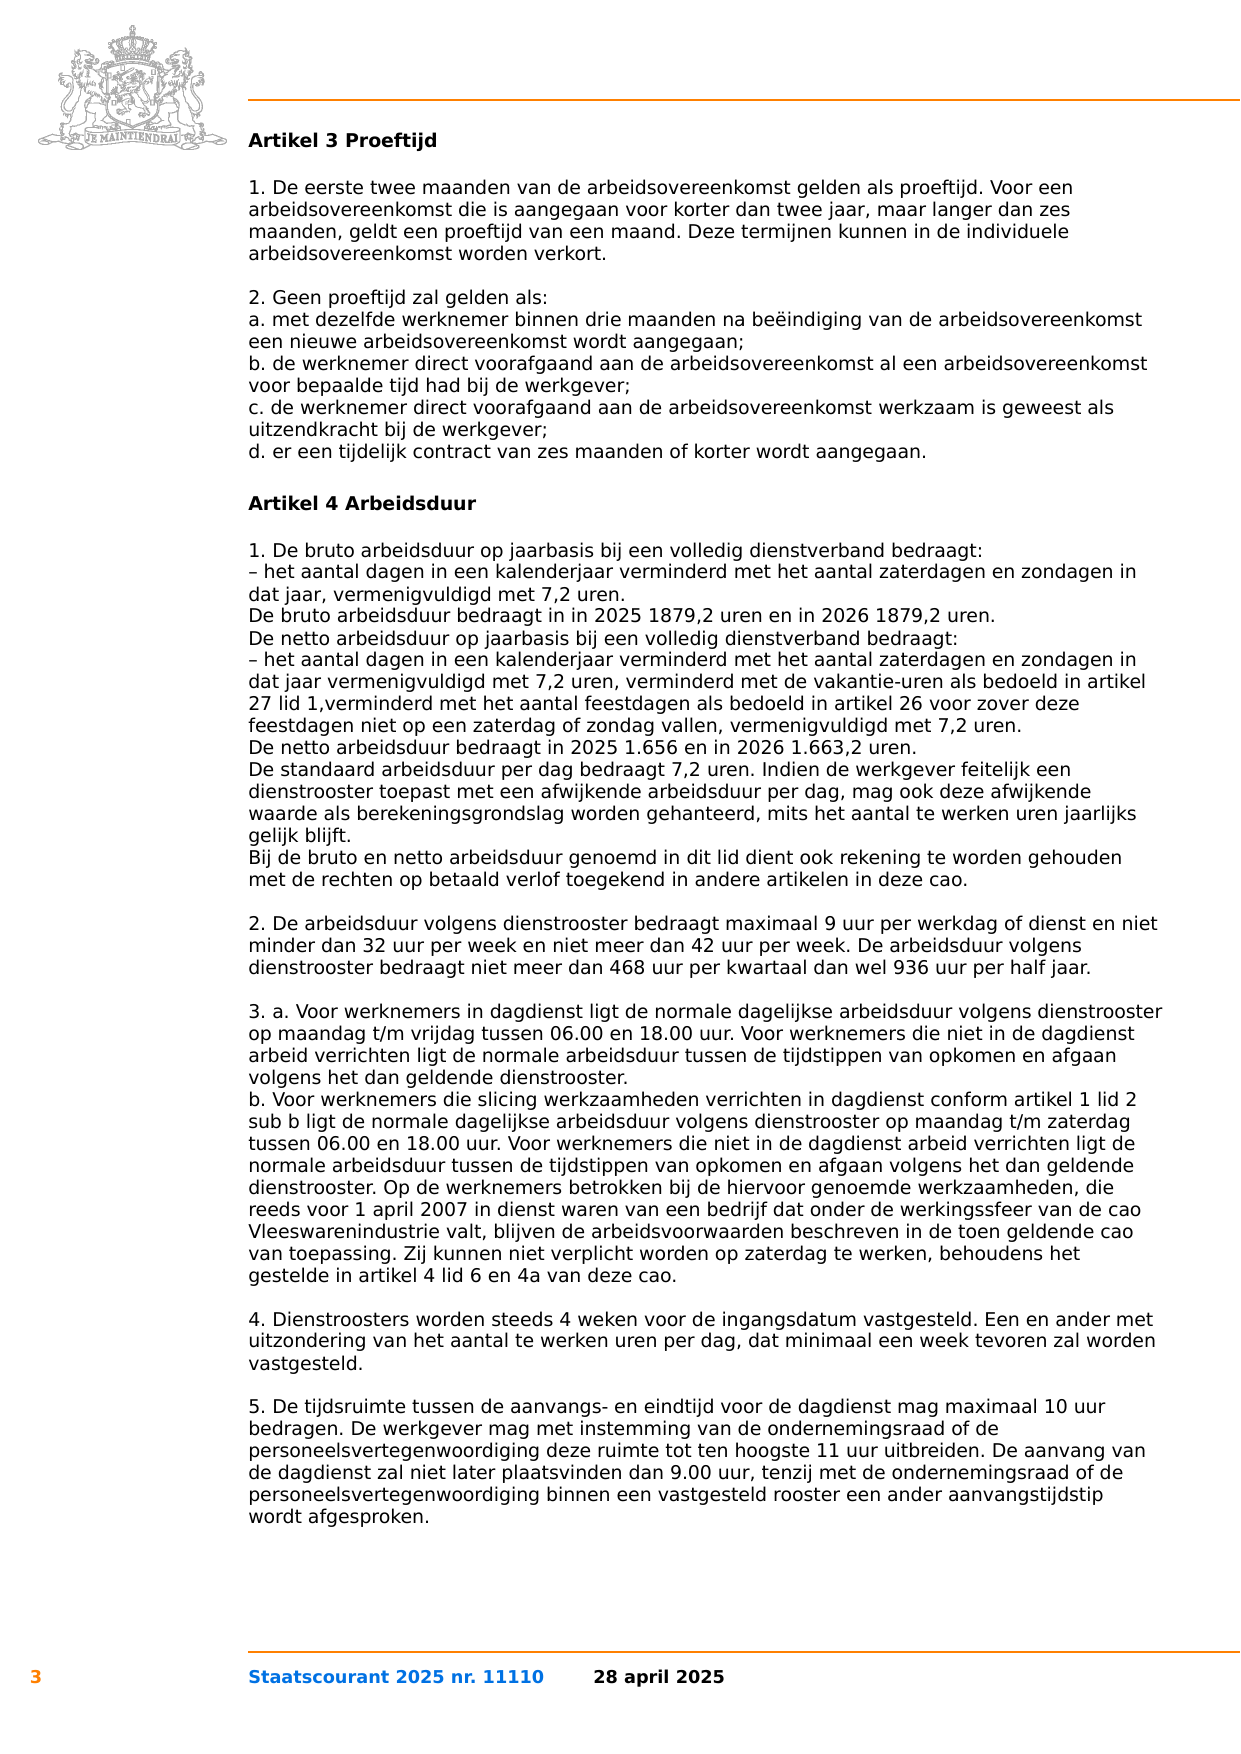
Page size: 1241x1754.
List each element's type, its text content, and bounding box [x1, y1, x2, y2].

text – het aantal dagen in een kalenderjaar verminderd met het aantal zaterdagen en zondagen in dat jaar vermenigvuldigd met 7,2 uren, verminderd met de vakantie-uren als bedoeld in artikel 27 lid 1,verminderd met het aantal feestdagen als bedoeld in artikel 26 voor zover deze feestdagen niet op een zaterdag of zondag vallen, vermenigvuldigd met 7,2 uren. [248, 649, 1163, 737]
text – het aantal dagen in een kalenderjaar verminderd met het aantal zaterdagen en zondagen in dat jaar, vermenigvuldigd met 7,2 uren. [248, 561, 1163, 605]
picture [38, 25, 227, 150]
text De netto arbeidsduur op jaarbasis bij een volledig dienstverband bedraagt: [248, 627, 1163, 649]
text 1. De bruto arbeidsduur op jaarbasis bij een volledig dienstverband bedraagt: [248, 539, 1163, 561]
text b. de werknemer direct voorafgaand aan de arbeidsovereenkomst al een arbeidsovereenkomst voor bepaalde tijd had bij de werkgever; [248, 353, 1163, 397]
text De bruto arbeidsduur bedraagt in in 2025 1879,2 uren en in 2026 1879,2 uren. [248, 605, 1163, 627]
text 1. De eerste twee maanden van de arbeidsovereenkomst gelden als proeftijd. Voor een arbeidsovereenkomst die is aangegaan voor korter dan twee jaar, maar langer dan zes maanden, geldt een proeftijd van een maand. Deze termijnen kunnen in de individuele arbeidsovereenkomst worden verkort. [248, 177, 1163, 265]
subtitle Artikel 4 Arbeidsduur [248, 492, 1163, 514]
text De standaard arbeidsduur per dag bedraagt 7,2 uren. Indien de werkgever feitelijk een dienstrooster toepast met een afwijkende arbeidsduur per dag, mag ook deze afwijkende waarde als berekeningsgrondslag worden gehanteerd, mits het aantal te werken uren jaarlijks gelijk blijft. [248, 759, 1163, 847]
text d. er een tijdelijk contract van zes maanden of korter wordt aangegaan. [248, 441, 1163, 462]
text Bij de bruto en netto arbeidsduur genoemd in dit lid dient ook rekening te worden gehouden met de rechten op betaald verlof toegekend in andere artikelen in deze cao. [248, 847, 1163, 891]
text 2. Geen proeftijd zal gelden als: [248, 287, 1163, 309]
text 2. De arbeidsduur volgens dienstrooster bedraagt maximaal 9 uur per werkdag of dienst en niet minder dan 32 uur per week en niet meer dan 42 uur per week. De arbeidsduur volgens dienstrooster bedraagt niet meer dan 468 uur per kwartaal dan wel 936 uur per half jaar. [248, 913, 1163, 979]
text b. Voor werknemers die slicing werkzaamheden verrichten in dagdienst conform artikel 1 lid 2 sub b ligt de normale dagelijkse arbeidsduur volgens dienstrooster op maandag t/m zaterdag tussen 06.00 en 18.00 uur. Voor werknemers die niet in de dagdienst arbeid verrichten ligt de normale arbeidsduur tussen de tijdstippen van opkomen en afgaan volgens het dan geldende dienstrooster. Op de werknemers betrokken bij de hiervoor genoemde werkzaamheden, die reeds voor 1 april 2007 in dienst waren van een bedrijf dat onder de werkingssfeer van de cao Vleeswarenindustrie valt, blijven de arbeidsvoorwaarden beschreven in de toen geldende cao van toepassing. Zij kunnen niet verplicht worden op zaterdag te werken, behoudens het gestelde in artikel 4 lid 6 en 4a van deze cao. [248, 1089, 1163, 1287]
text c. de werknemer direct voorafgaand aan de arbeidsovereenkomst werkzaam is geweest als uitzendkracht bij de werkgever; [248, 397, 1163, 441]
text 3. a. Voor werknemers in dagdienst ligt de normale dagelijkse arbeidsduur volgens dienstrooster op maandag t/m vrijdag tussen 06.00 en 18.00 uur. Voor werknemers die niet in de dagdienst arbeid verrichten ligt de normale arbeidsduur tussen de tijdstippen van opkomen en afgaan volgens het dan geldende dienstrooster. [248, 1001, 1163, 1089]
text a. met dezelfde werknemer binnen drie maanden na beëindiging van de arbeidsovereenkomst een nieuwe arbeidsovereenkomst wordt aangegaan; [248, 309, 1163, 353]
subtitle Artikel 3 Proeftijd [248, 130, 1163, 152]
text 5. De tijdsruimte tussen de aanvangs- en eindtijd voor de dagdienst mag maximaal 10 uur bedragen. De werkgever mag met instemming van de ondernemingsraad of de personeelsvertegenwoordiging deze ruimte tot ten hoogste 11 uur uitbreiden. De aanvang van de dagdienst zal niet later plaatsvinden dan 9.00 uur, tenzij met de ondernemingsraad of de personeelsvertegenwoordiging binnen een vastgesteld rooster een ander aanvangstijdstip wordt afgesproken. [248, 1396, 1163, 1528]
text De netto arbeidsduur bedraagt in 2025 1.656 en in 2026 1.663,2 uren. [248, 737, 1163, 759]
text 4. Dienstroosters worden steeds 4 weken voor de ingangsdatum vastgesteld. Een en ander met uitzondering van het aantal te werken uren per dag, dat minimaal een week tevoren zal worden vastgesteld. [248, 1308, 1163, 1374]
